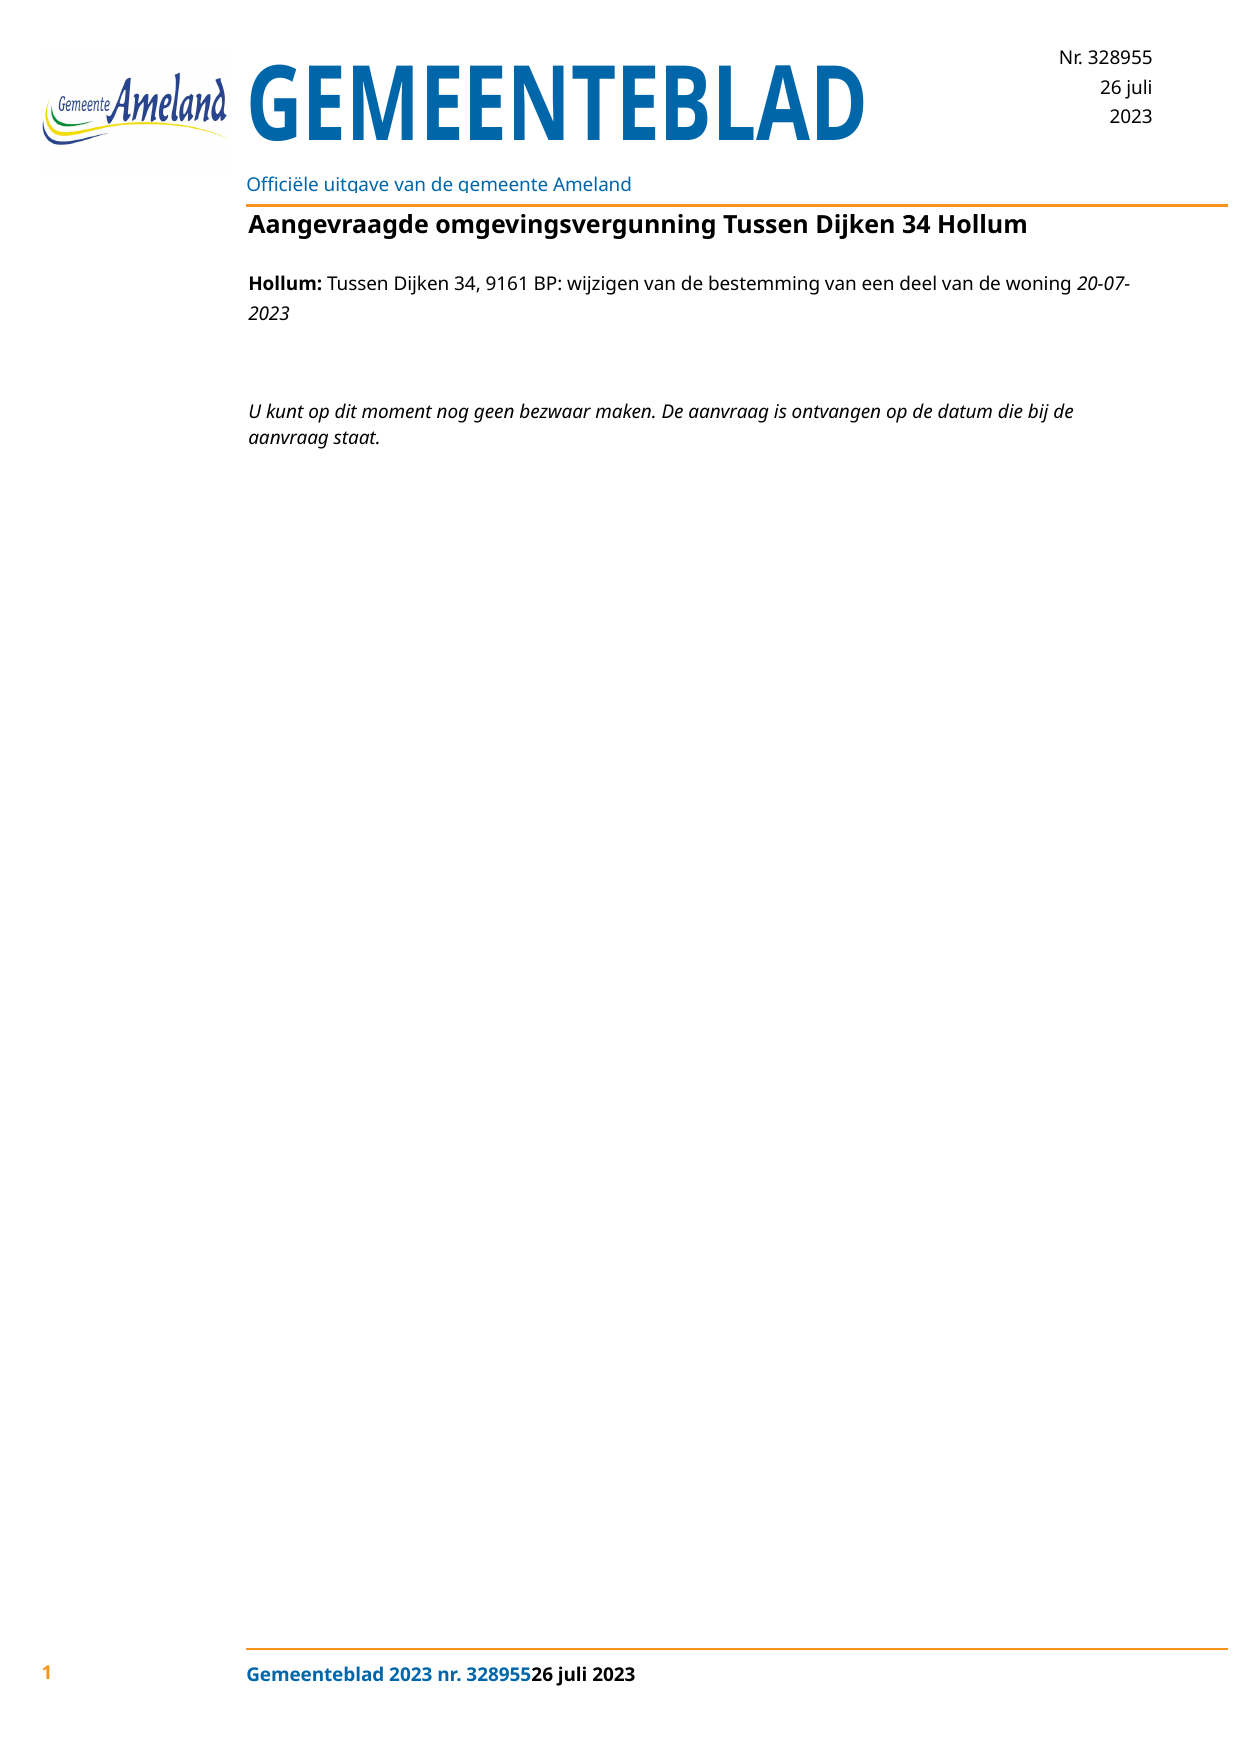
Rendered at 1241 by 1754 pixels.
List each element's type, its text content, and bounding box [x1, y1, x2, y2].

text Hollum: Tussen Dijken 34, 9161 BP: wijzigen van de bestemming van een deel van de woning 20-07-2023 [248, 270, 1152, 326]
picture [41, 47, 231, 172]
text U kunt op dit moment nog geen bezwaar maken. De aanvraag is ontvangen op de datum die bij de aanvraag staat. [248, 398, 1152, 449]
text Aangevraagde omgevingsvergunning Tussen Dijken 34 Hollum [248, 207, 1152, 241]
